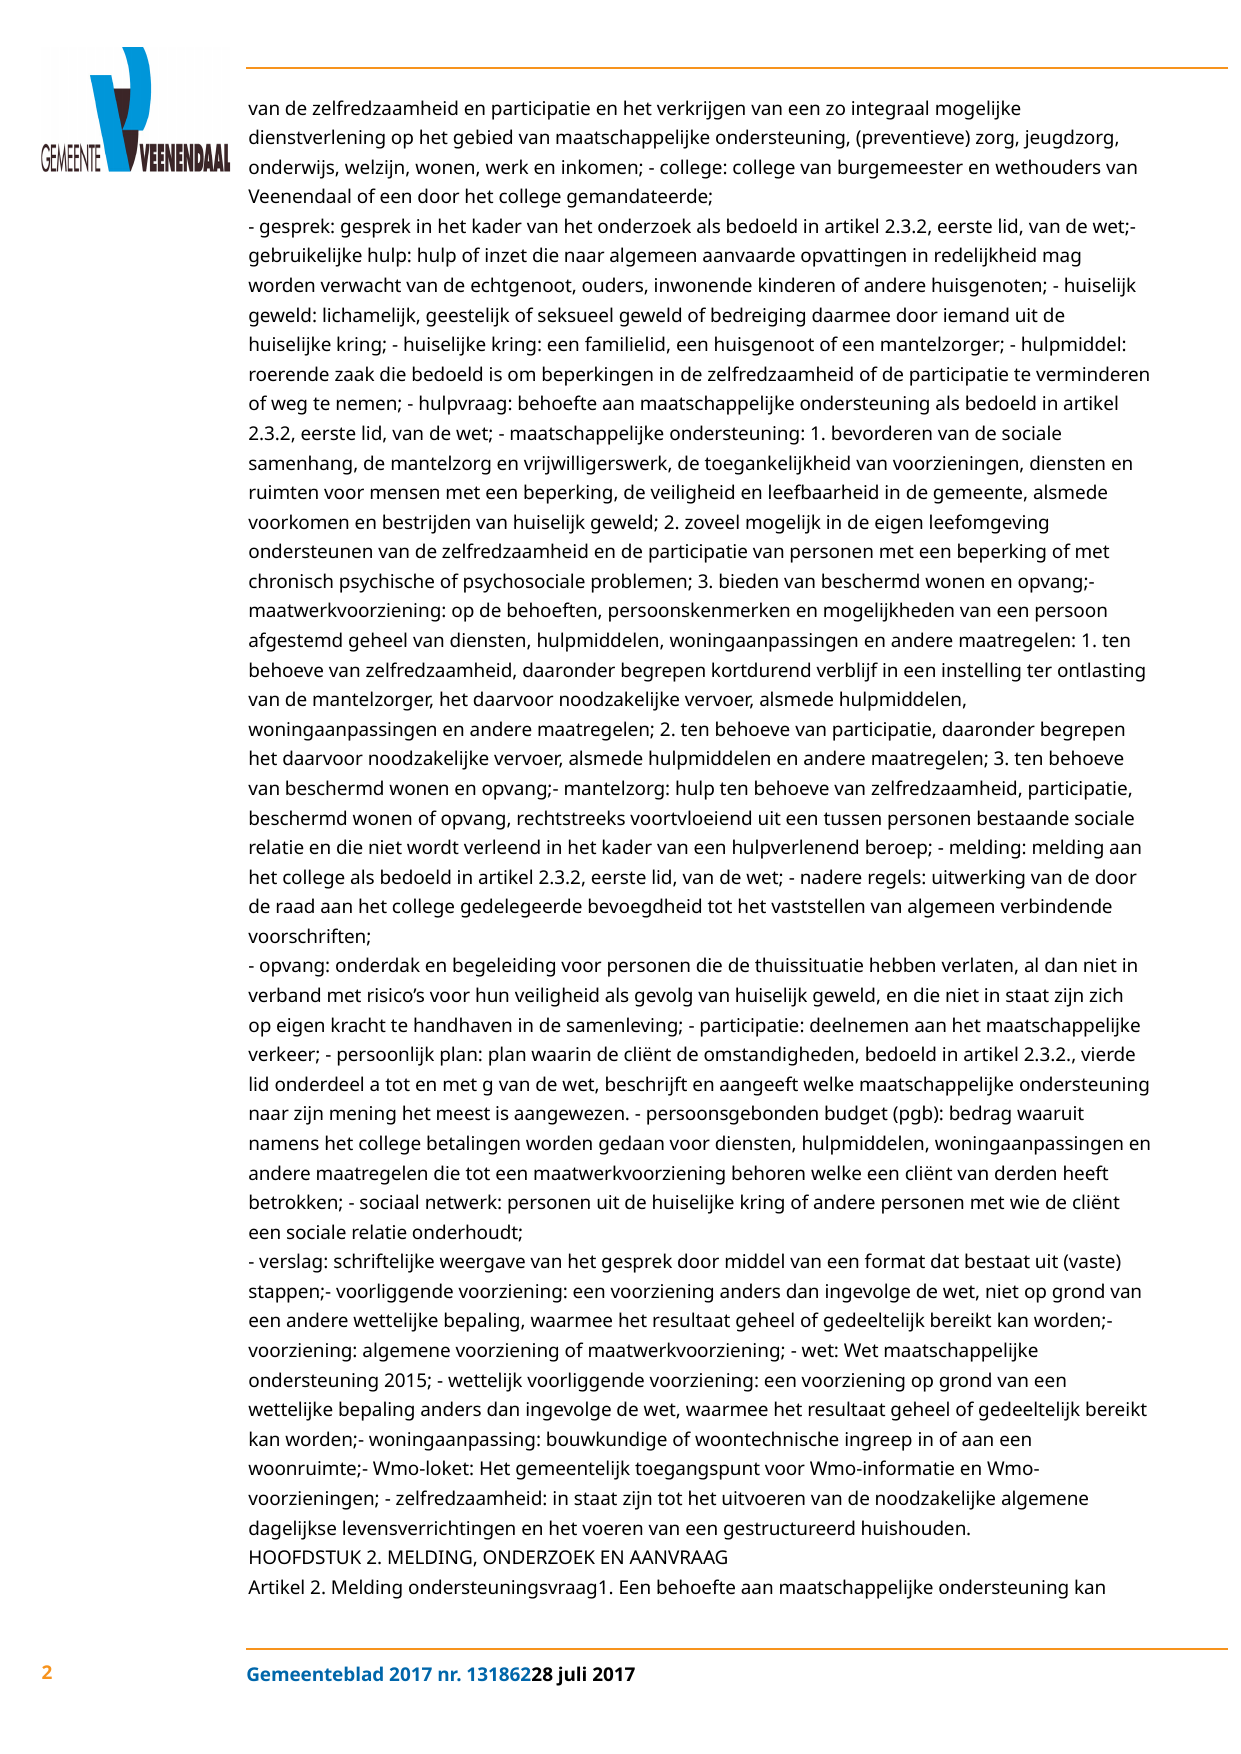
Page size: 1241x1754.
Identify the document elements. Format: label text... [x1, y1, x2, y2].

text van de zelfredzaamheid en participatie en het verkrijgen van een zo integraal mogelijke dienstverlening op het gebied van maatschappelijke ondersteuning, (preventieve) zorg, jeugdzorg, onderwijs, welzijn, wonen, werk en inkomen; - college: college van burgemeester en wethouders van Veenendaal of een door het college gemandateerde; [248, 95, 1152, 209]
picture [123, 47, 231, 172]
text - gesprek: gesprek in het kader van het onderzoek als bedoeld in artikel 2.3.2, eerste lid, van de wet;- gebruikelijke hulp: hulp of inzet die naar algemeen aanvaarde opvattingen in redelijkheid mag worden verwacht van de echtgenoot, ouders, inwonende kinderen of andere huisgenoten; - huiselijk geweld: lichamelijk, geestelijk of seksueel geweld of bedreiging daarmee door iemand uit de huiselijke kring; - huiselijke kring: een familielid, een huisgenoot of een mantelzorger; - hulpmiddel: roerende zaak die bedoeld is om beperkingen in de zelfredzaamheid of de participatie te verminderen of weg te nemen; - hulpvraag: behoefte aan maatschappelijke ondersteuning als bedoeld in artikel 2.3.2, eerste lid, van de wet; - maatschappelijke ondersteuning: 1. bevorderen van de sociale samenhang, de mantelzorg en vrijwilligerswerk, de toegankelijkheid van voorzieningen, diensten en ruimten voor mensen met een beperking, de veiligheid en leefbaarheid in de gemeente, alsmede voorkomen en bestrijden van huiselijk geweld; 2. zoveel mogelijk in de eigen leefomgeving ondersteunen van de zelfredzaamheid en de participatie van personen met een beperking of met chronisch psychische of psychosociale problemen; 3. bieden van beschermd wonen en opvang;- maatwerkvoorziening: op de behoeften, persoonskenmerken en mogelijkheden van een persoon afgestemd geheel van diensten, hulpmiddelen, woningaanpassingen en andere maatregelen: 1. ten behoeve van zelfredzaamheid, daaronder begrepen kortdurend verblijf in een instelling ter ontlasting van de mantelzorger, het daarvoor noodzakelijke vervoer, alsmede hulpmiddelen, woningaanpassingen en andere maatregelen; 2. ten behoeve van participatie, daaronder begrepen het daarvoor noodzakelijke vervoer, alsmede hulpmiddelen en andere maatregelen; 3. ten behoeve van beschermd wonen en opvang;- mantelzorg: hulp ten behoeve van zelfredzaamheid, participatie, beschermd wonen of opvang, rechtstreeks voortvloeiend uit een tussen personen bestaande sociale relatie en die niet wordt verleend in het kader van een hulpverlenend beroep; - melding: melding aan het college als bedoeld in artikel 2.3.2, eerste lid, van de wet; - nadere regels: uitwerking van de door de raad aan het college gedelegeerde bevoegdheid tot het vaststellen van algemeen verbindende voorschriften; [248, 213, 1152, 949]
text HOOFDSTUK 2. MELDING, ONDERZOEK EN AANVRAAG [248, 1544, 1152, 1570]
text Artikel 2. Melding ondersteuningsvraag1. Een behoefte aan maatschappelijke ondersteuning kan [248, 1574, 1152, 1600]
picture [41, 47, 130, 172]
text - verslag: schriftelijke weergave van het gesprek door middel van een format dat bestaat uit (vaste) stappen;- voorliggende voorziening: een voorziening anders dan ingevolge de wet, niet op grond van een andere wettelijke bepaling, waarmee het resultaat geheel of gedeeltelijk bereikt kan worden;- voorziening: algemene voorziening of maatwerkvoorziening; - wet: Wet maatschappelijke ondersteuning 2015; - wettelijk voorliggende voorziening: een voorziening op grond van een wettelijke bepaling anders dan ingevolge de wet, waarmee het resultaat geheel of gedeeltelijk bereikt kan worden;- woningaanpassing: bouwkundige of woontechnische ingreep in of aan een woonruimte;- Wmo-loket: Het gemeentelijk toegangspunt voor Wmo-informatie en Wmo-voorzieningen; - zelfredzaamheid: in staat zijn tot het uitvoeren van de noodzakelijke algemene dagelijkse levensverrichtingen en het voeren van een gestructureerd huishouden. [248, 1248, 1152, 1541]
text - opvang: onderdak en begeleiding voor personen die de thuissituatie hebben verlaten, al dan niet in verband met risico’s voor hun veiligheid als gevolg van huiselijk geweld, en die niet in staat zijn zich op eigen kracht te handhaven in de samenleving; - participatie: deelnemen aan het maatschappelijke verkeer; - persoonlijk plan: plan waarin de cliënt de omstandigheden, bedoeld in artikel 2.3.2., vierde lid onderdeel a tot en met g van de wet, beschrijft en aangeeft welke maatschappelijke ondersteuning naar zijn mening het meest is aangewezen. - persoonsgebonden budget (pgb): bedrag waaruit namens het college betalingen worden gedaan voor diensten, hulpmiddelen, woningaanpassingen en andere maatregelen die tot een maatwerkvoorziening behoren welke een cliënt van derden heeft betrokken; - sociaal netwerk: personen uit de huiselijke kring of andere personen met wie de cliënt een sociale relatie onderhoudt; [248, 953, 1152, 1245]
